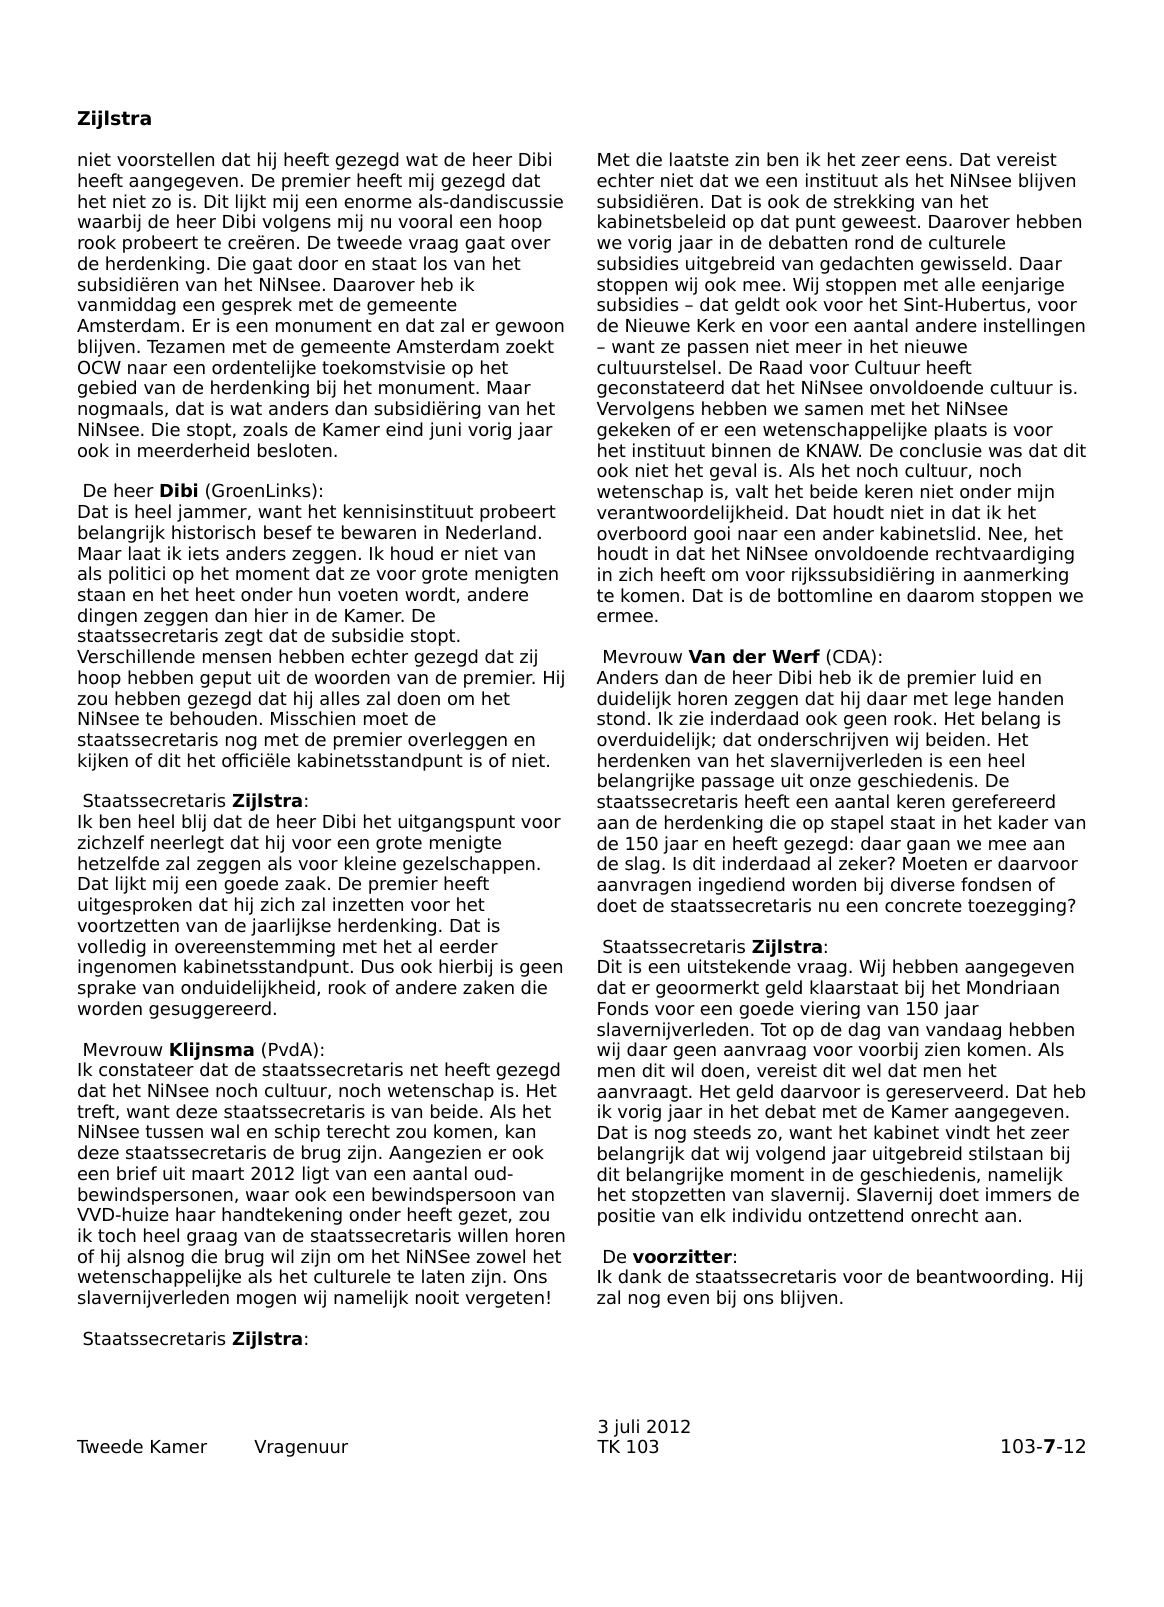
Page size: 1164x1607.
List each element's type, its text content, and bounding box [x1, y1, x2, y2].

text Mevrouw Klijnsma (PvdA): [77, 1039, 567, 1060]
text De voorzitter: [596, 1247, 1087, 1267]
text Met die laatste zin ben ik het zeer eens. Dat vereist echter niet dat we een instituut als het NiNsee blijven subsidiëren. Dat is ook de strekking van het kabinetsbeleid op dat punt geweest. Daarover hebben we vorig jaar in de debatten rond de culturele subsidies uitgebreid van gedachten gewisseld. Daar stoppen wij ook mee. Wij stoppen met alle eenjarige subsidies – dat geldt ook voor het Sint-Hubertus, voor de Nieuwe Kerk en voor een aantal andere instellingen – want ze passen niet meer in het nieuwe cultuurstelsel. De Raad voor Cultuur heeft geconstateerd dat het NiNsee onvoldoende cultuur is. Vervolgens hebben we samen met het NiNsee gekeken of er een wetenschappelijke plaats is voor het instituut binnen de KNAW. De conclusie was dat dit ook niet het geval is. Als het noch cultuur, noch wetenschap is, valt het beide keren niet onder mijn verantwoordelijkheid. Dat houdt niet in dat ik het overboord gooi naar een ander kabinetslid. Nee, het houdt in dat het NiNsee onvoldoende rechtvaardiging in zich heeft om voor rijkssubsidiëring in aanmerking te komen. Dat is de bottomline en daarom stoppen we ermee. [596, 150, 1087, 627]
text Staatssecretaris Zijlstra: [77, 1329, 567, 1349]
text Anders dan de heer Dibi heb ik de premier luid en duidelijk horen zeggen dat hij daar met lege handen stond. Ik zie inderdaad ook geen rook. Het belang is overduidelijk; dat onderschrijven wij beiden. Het herdenken van het slavernijverleden is een heel belangrijke passage uit onze geschiedenis. De staatssecretaris heeft een aantal keren gerefereerd aan de herdenking die op stapel staat in het kader van de 150 jaar en heeft gezegd: daar gaan we mee aan de slag. Is dit inderdaad al zeker? Moeten er daarvoor aanvragen ingediend worden bij diverse fondsen of doet de staatssecretaris nu een concrete toezegging? [596, 668, 1087, 916]
text Dat is heel jammer, want het kennisinstituut probeert belangrijk historisch besef te bewaren in Nederland. Maar laat ik iets anders zeggen. Ik houd er niet van als politici op het moment dat ze voor grote menigten staan en het heet onder hun voeten wordt, andere dingen zeggen dan hier in de Kamer. De staatssecretaris zegt dat de subsidie stopt. Verschillende mensen hebben echter gezegd dat zij hoop hebben geput uit de woorden van de premier. Hij zou hebben gezegd dat hij alles zal doen om het NiNsee te behouden. Misschien moet de staatssecretaris nog met de premier overleggen en kijken of dit het officiële kabinetsstandpunt is of niet. [77, 502, 567, 771]
text Staatssecretaris Zijlstra: [596, 936, 1087, 957]
text Ik dank de staatssecretaris voor de beantwoording. Hij zal nog even bij ons blijven. [596, 1267, 1087, 1309]
text De heer Dibi (GroenLinks): [77, 481, 567, 502]
text Staatssecretaris Zijlstra: [77, 791, 567, 812]
text niet voorstellen dat hij heeft gezegd wat de heer Dibi heeft aangegeven. De premier heeft mij gezegd dat het niet zo is. Dit lijkt mij een enorme als-dandiscussie waarbij de heer Dibi volgens mij nu vooral een hoop rook probeert te creëren. De tweede vraag gaat over de herdenking. Die gaat door en staat los van het subsidiëren van het NiNsee. Daarover heb ik vanmiddag een gesprek met de gemeente Amsterdam. Er is een monument en dat zal er gewoon blijven. Tezamen met de gemeente Amsterdam zoekt OCW naar een ordentelijke toekomstvisie op het gebied van de herdenking bij het monument. Maar nogmaals, dat is wat anders dan subsidiëring van het NiNsee. Die stopt, zoals de Kamer eind juni vorig jaar ook in meerderheid besloten. [77, 150, 567, 461]
text Dit is een uitstekende vraag. Wij hebben aangegeven dat er geoormerkt geld klaarstaat bij het Mondriaan Fonds voor een goede viering van 150 jaar slavernijverleden. Tot op de dag van vandaag hebben wij daar geen aanvraag voor voorbij zien komen. Als men dit wil doen, vereist dit wel dat men het aanvraagt. Het geld daarvoor is gereserveerd. Dat heb ik vorig jaar in het debat met de Kamer aangegeven. Dat is nog steeds zo, want het kabinet vindt het zeer belangrijk dat wij volgend jaar uitgebreid stilstaan bij dit belangrijke moment in de geschiedenis, namelijk het stopzetten van slavernij. Slavernij doet immers de positie van elk individu ontzettend onrecht aan. [596, 957, 1087, 1227]
text Mevrouw Van der Werf (CDA): [596, 647, 1087, 668]
text Ik constateer dat de staatssecretaris net heeft gezegd dat het NiNsee noch cultuur, noch wetenschap is. Het treft, want deze staatssecretaris is van beide. Als het NiNsee tussen wal en schip terecht zou komen, kan deze staatssecretaris de brug zijn. Aangezien er ook een brief uit maart 2012 ligt van een aantal oud-bewindspersonen, waar ook een bewindspersoon van VVD-huize haar handtekening onder heeft gezet, zou ik toch heel graag van de staatssecretaris willen horen of hij alsnog die brug wil zijn om het NiNSee zowel het wetenschappelijke als het culturele te laten zijn. Ons slavernijverleden mogen wij namelijk nooit vergeten! [77, 1060, 567, 1309]
text Ik ben heel blij dat de heer Dibi het uitgangspunt voor zichzelf neerlegt dat hij voor een grote menigte hetzelfde zal zeggen als voor kleine gezelschappen. Dat lijkt mij een goede zaak. De premier heeft uitgesproken dat hij zich zal inzetten voor het voortzetten van de jaarlijkse herdenking. Dat is volledig in overeenstemming met het al eerder ingenomen kabinetsstandpunt. Dus ook hierbij is geen sprake van onduidelijkheid, rook of andere zaken die worden gesuggereerd. [77, 812, 567, 1019]
